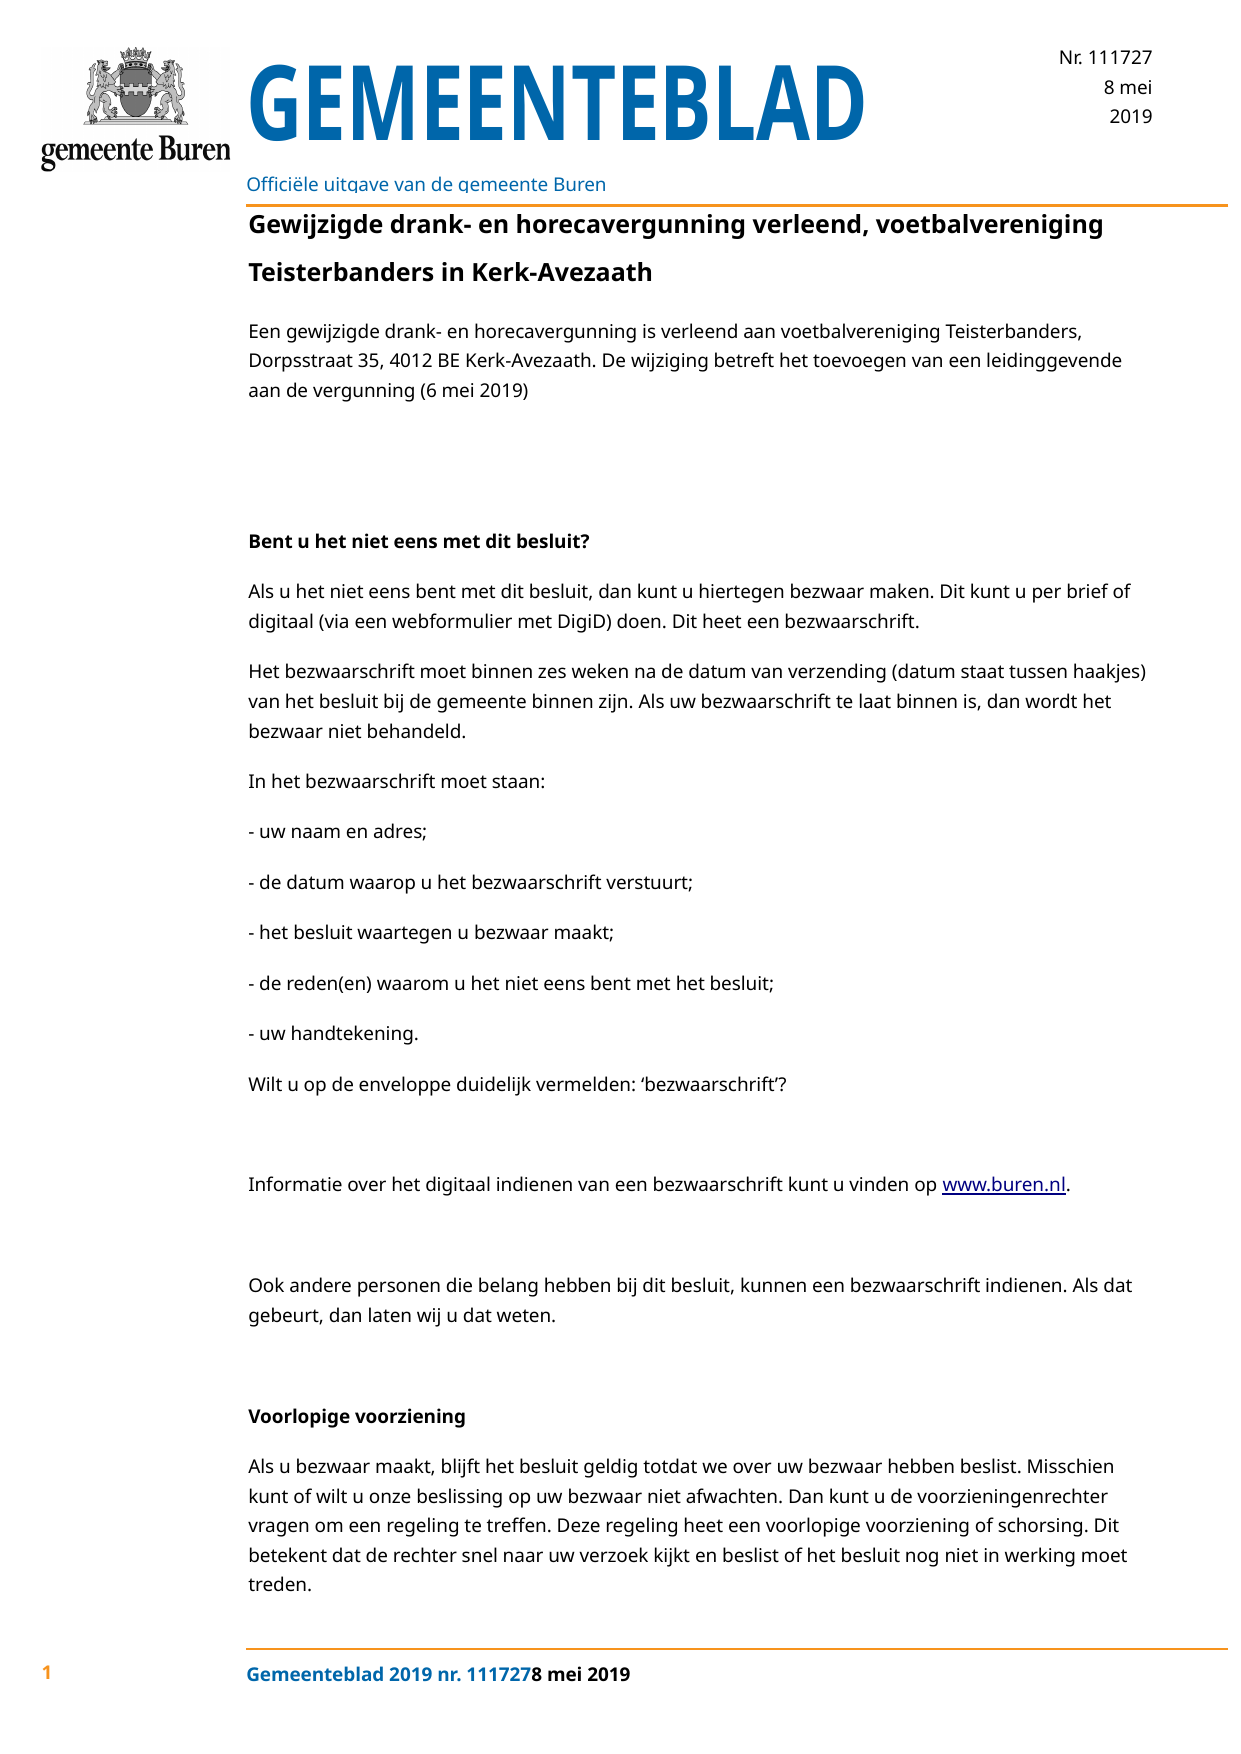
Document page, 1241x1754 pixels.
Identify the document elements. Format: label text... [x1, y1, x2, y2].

text Ook andere personen die belang hebben bij dit besluit, kunnen een bezwaarschrift indienen. Als dat gebeurt, dan laten wij u dat weten. [248, 1272, 1152, 1328]
text In het bezwaarschrift moet staan: [248, 768, 1152, 794]
text Wilt u op de enveloppe duidelijk vermelden: ‘bezwaarschrift’? [248, 1071, 1152, 1097]
text Een gewijzigde drank- en horecavergunning is verleend aan voetbalvereniging Teisterbanders, Dorpsstraat 35, 4012 BE Kerk-Avezaath. De wijziging betreft het toevoegen van een leidinggevende aan de vergunning (6 mei 2019) [248, 318, 1152, 403]
text - uw naam en adres; [248, 819, 1152, 844]
picture [41, 47, 231, 172]
text - het besluit waartegen u bezwaar maakt; [248, 919, 1152, 945]
text Als u bezwaar maakt, blijft het besluit geldig totdat we over uw bezwaar hebben beslist. Misschien kunt of wilt u onze beslissing op uw bezwaar niet afwachten. Dan kunt u de voorzieningenrechter vragen om een regeling te treffen. Deze regeling heet een voorlopige voorziening of schorsing. Dit betekent dat de rechter snel naar uw verzoek kijkt en beslist of het besluit nog niet in werking moet treden. [248, 1453, 1152, 1597]
text Informatie over het digitaal indienen van een bezwaarschrift kunt u vinden op www.buren.nl. [248, 1172, 1152, 1197]
text - uw handtekening. [248, 1020, 1152, 1046]
text Als u het niet eens bent met dit besluit, dan kunt u hiertegen bezwaar maken. Dit kunt u per brief of digitaal (via een webformulier met DigiD) doen. Dit heet een bezwaarschrift. [248, 579, 1152, 634]
text Gewijzigde drank- en horecavergunning verleend, voetbalvereniging Teisterbanders in Kerk-Avezaath [248, 207, 1152, 288]
text Bent u het niet eens met dit besluit? [248, 528, 1152, 554]
text Het bezwaarschrift moet binnen zes weken na de datum van verzending (datum staat tussen haakjes) van het besluit bij de gemeente binnen zijn. Als uw bezwaarschrift te laat binnen is, dan wordt het bezwaar niet behandeld. [248, 659, 1152, 744]
text - de datum waarop u het bezwaarschrift verstuurt; [248, 869, 1152, 895]
text - de reden(en) waarom u het niet eens bent met het besluit; [248, 970, 1152, 996]
text Voorlopige voorziening [248, 1403, 1152, 1429]
